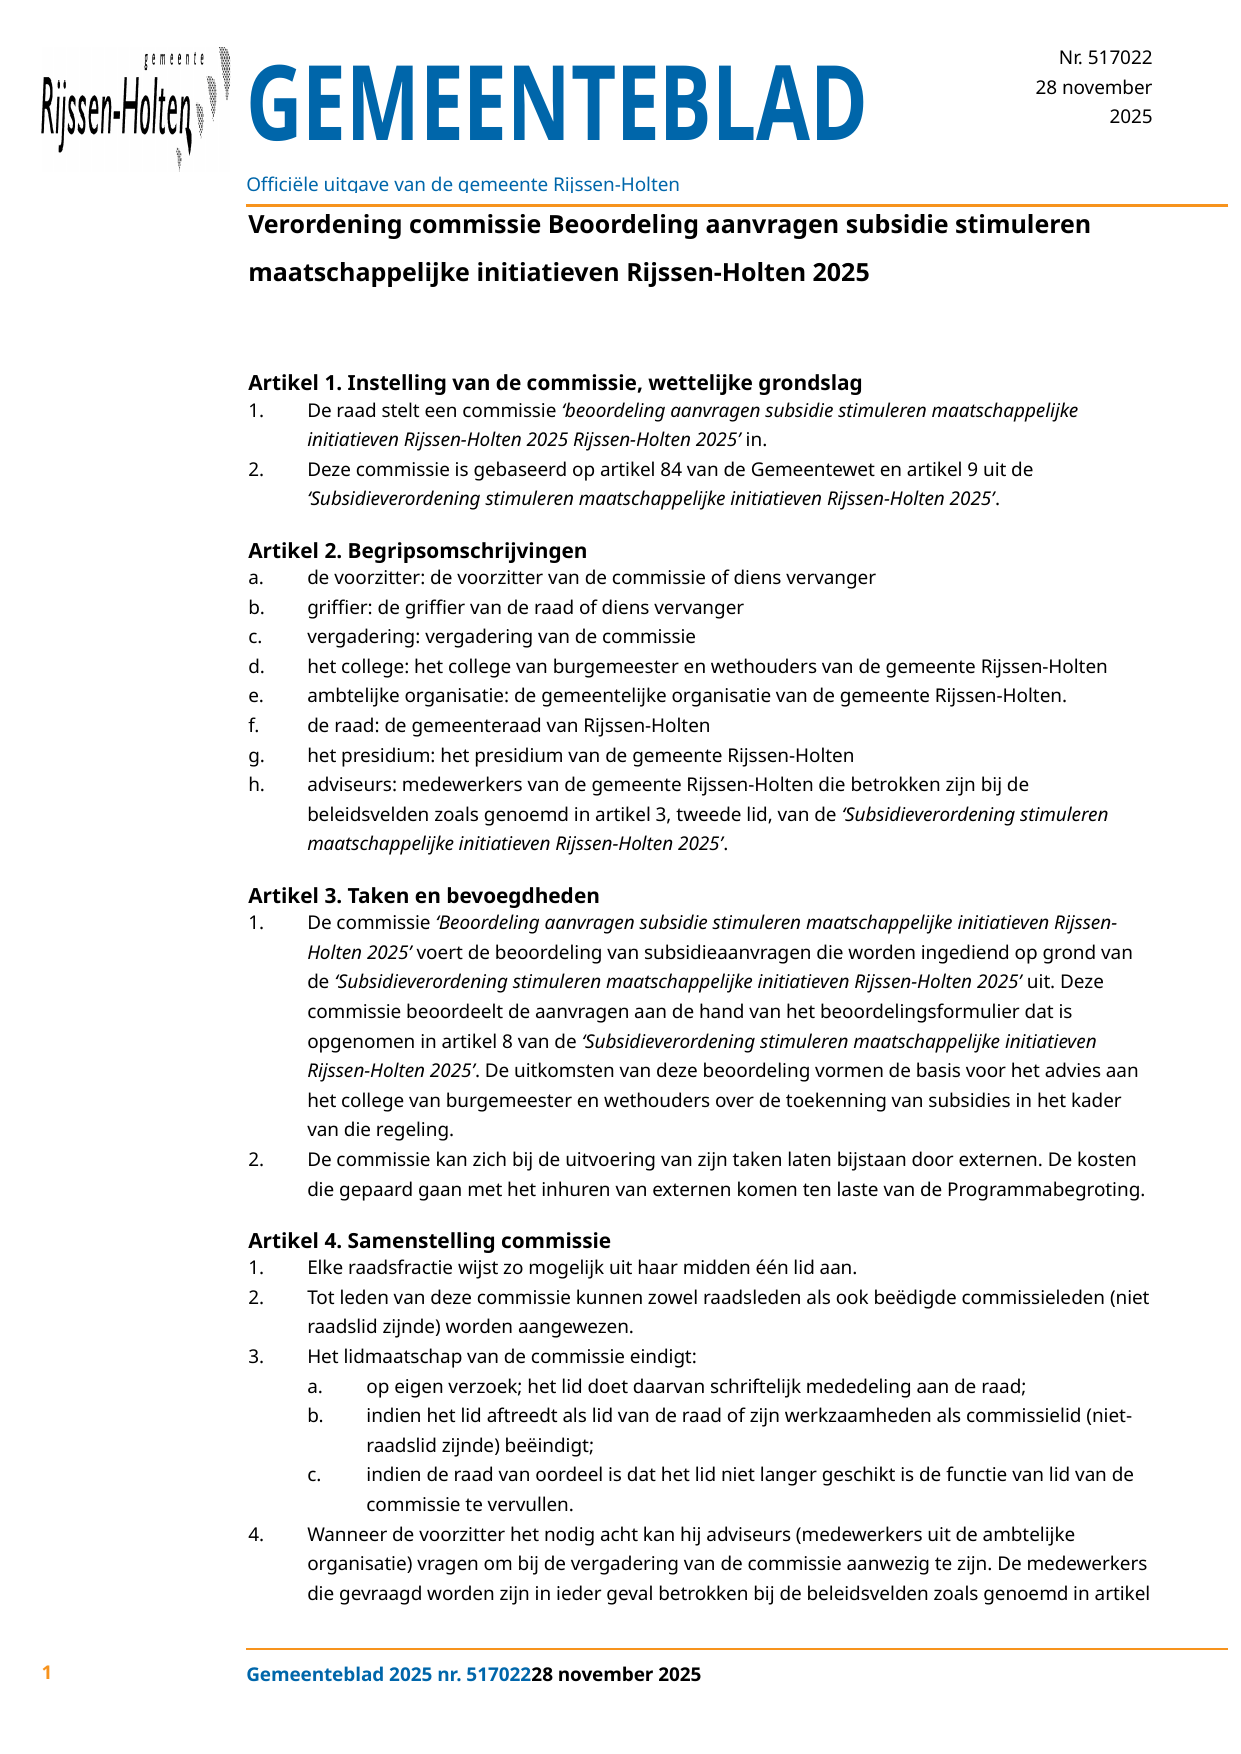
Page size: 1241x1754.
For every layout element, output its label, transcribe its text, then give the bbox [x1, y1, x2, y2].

list de raad: de gemeenteraad van Rijssen-Holten [248, 712, 1152, 738]
text Artikel 4. Samenstelling commissie [248, 1226, 1152, 1254]
list het college: het college van burgemeester en wethouders van de gemeente Rijssen-Holten [248, 653, 1152, 679]
list Wanneer de voorzitter het nodig acht kan hij adviseurs (medewerkers uit de ambtelijke organisatie) vragen om bij de vergadering van de commissie aanwezig te zijn. De medewerkers die gevraagd worden zijn in ieder geval betrokken bij de beleidsvelden zoals genoemd in artikel [248, 1521, 1152, 1606]
list Elke raadsfractie wijst zo mogelijk uit haar midden één lid aan. [248, 1254, 1152, 1280]
list indien de raad van oordeel is dat het lid niet langer geschikt is de functie van lid van de commissie te vervullen. [307, 1462, 1152, 1517]
list griffier: de griffier van de raad of diens vervanger [248, 594, 1152, 620]
list Deze commissie is gebaseerd op artikel 84 van de Gemeentewet en artikel 9 uit de ‘Subsidieverordening stimuleren maatschappelijke initiatieven Rijssen-Holten 2025’. [248, 456, 1152, 511]
text Artikel 3. Taken en bevoegdheden [248, 881, 1152, 909]
list Het lidmaatschap van de commissie eindigt: [248, 1343, 1152, 1369]
list adviseurs: medewerkers van de gemeente Rijssen-Holten die betrokken zijn bij de beleidsvelden zoals genoemd in artikel 3, tweede lid, van de ‘Subsidieverordening stimuleren maatschappelijke initiatieven Rijssen-Holten 2025’. [248, 771, 1152, 856]
list De commissie ‘Beoordeling aanvragen subsidie stimuleren maatschappelijke initiatieven Rijssen-Holten 2025’ voert de beoordeling van subsidieaanvragen die worden ingediend op grond van de ‘Subsidieverordening stimuleren maatschappelijke initiatieven Rijssen-Holten 2025’ uit. Deze commissie beoordeelt de aanvragen aan de hand van het beoordelingsformulier dat is opgenomen in artikel 8 van de ‘Subsidieverordening stimuleren maatschappelijke initiatieven Rijssen-Holten 2025’. De uitkomsten van deze beoordeling vormen de basis voor het advies aan het college van burgemeester en wethouders over de toekenning van subsidies in het kader van die regeling. [248, 909, 1152, 1142]
text Artikel 1. Instelling van de commissie, wettelijke grondslag [248, 368, 1152, 397]
list vergadering: vergadering van de commissie [248, 623, 1152, 649]
list de voorzitter: de voorzitter van de commissie of diens vervanger [248, 564, 1152, 590]
text Artikel 2. Begripsomschrijvingen [248, 536, 1152, 564]
list De raad stelt een commissie ‘beoordeling aanvragen subsidie stimuleren maatschappelijke initiatieven Rijssen-Holten 2025 Rijssen-Holten 2025’ in. [248, 397, 1152, 452]
list ambtelijke organisatie: de gemeentelijke organisatie van de gemeente Rijssen-Holten. [248, 683, 1152, 708]
list indien het lid aftreedt als lid van de raad of zijn werkzaamheden als commissielid (niet-raadslid zijnde) beëindigt; [307, 1402, 1152, 1458]
list het presidium: het presidium van de gemeente Rijssen-Holten [248, 742, 1152, 768]
list Tot leden van deze commissie kunnen zowel raadsleden als ook beëdigde commissieleden (niet raadslid zijnde) worden aangewezen. [248, 1284, 1152, 1339]
picture [41, 47, 231, 172]
list De commissie kan zich bij de uitvoering van zijn taken laten bijstaan door externen. De kosten die gepaard gaan met het inhuren van externen komen ten laste van de Programmabegroting. [248, 1146, 1152, 1201]
text Verordening commissie Beoordeling aanvragen subsidie stimuleren maatschappelijke initiatieven Rijssen-Holten 2025 [248, 207, 1152, 288]
list op eigen verzoek; het lid doet daarvan schriftelijk mededeling aan de raad; [307, 1373, 1152, 1399]
